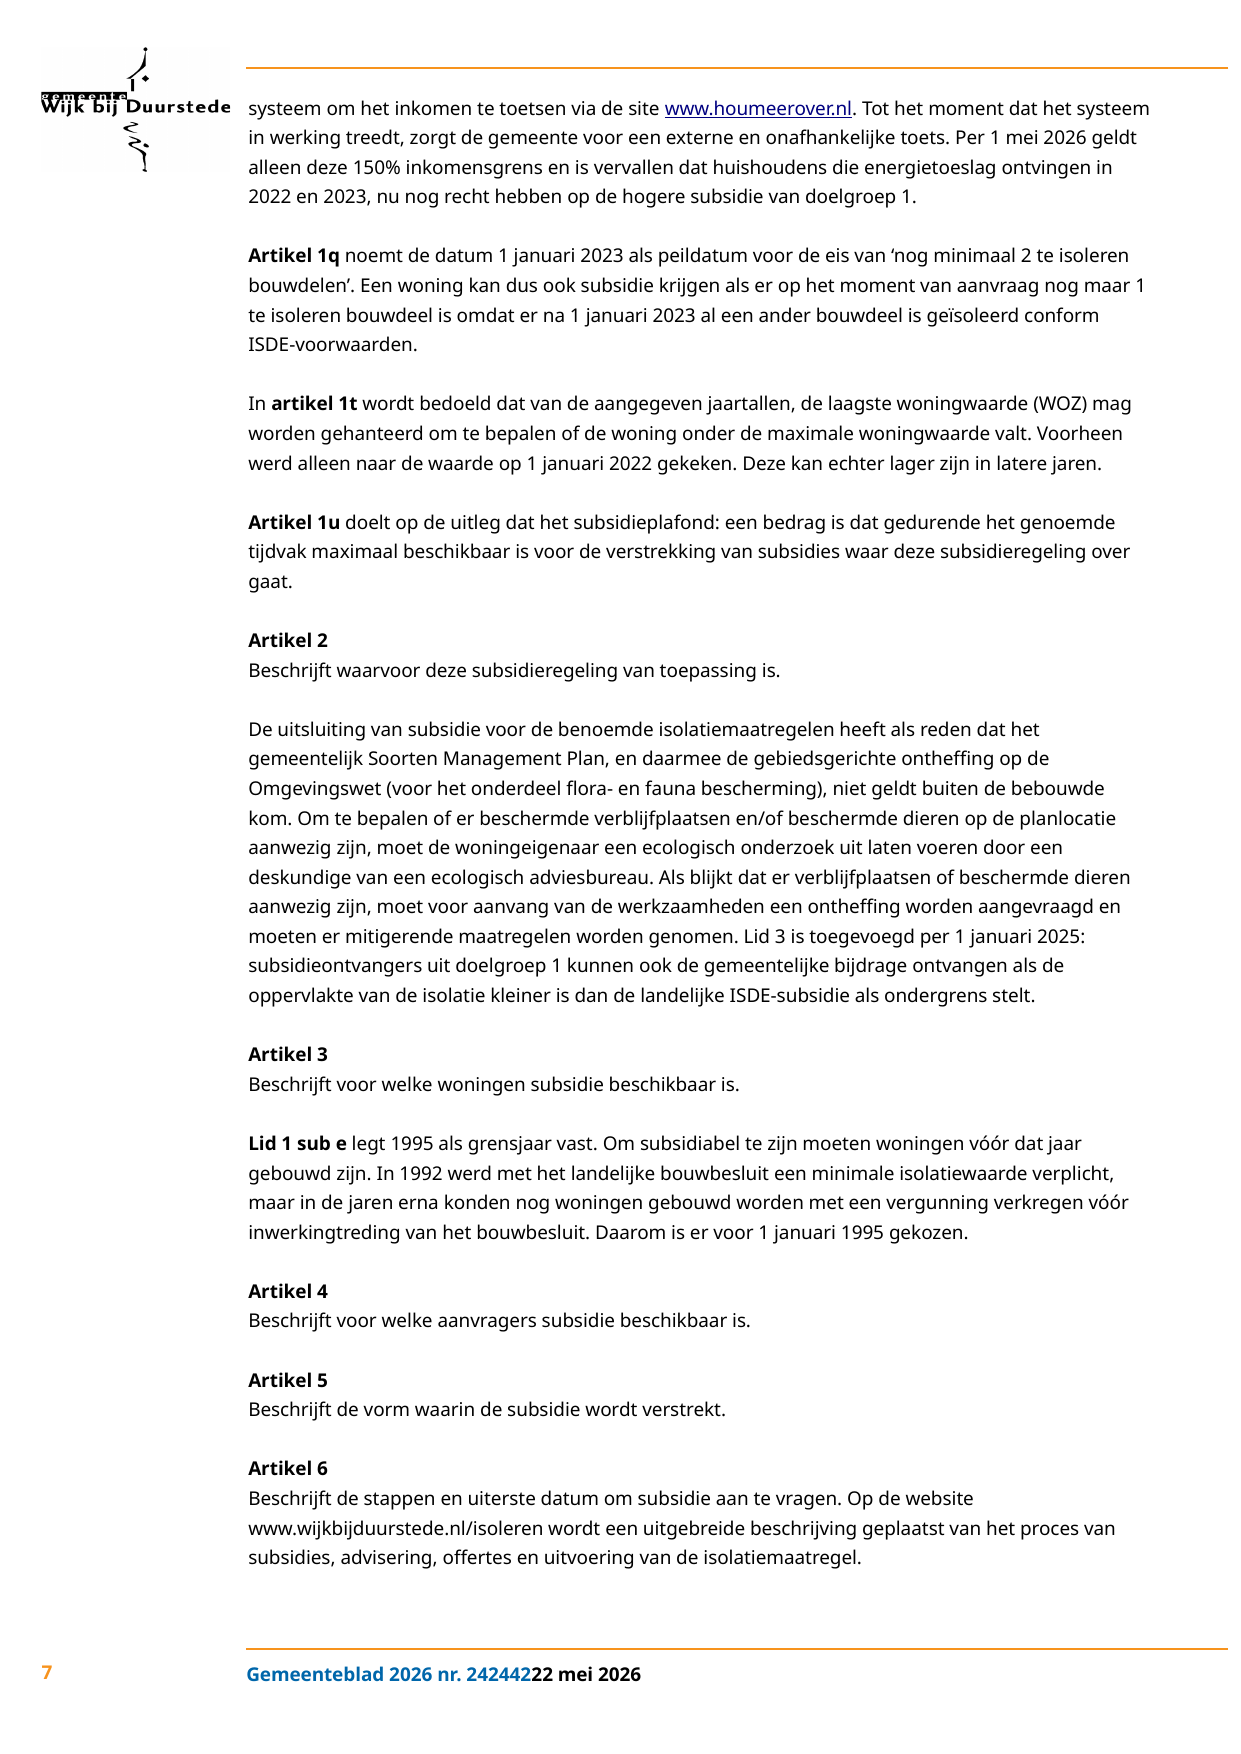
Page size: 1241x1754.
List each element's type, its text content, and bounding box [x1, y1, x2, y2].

text De uitsluiting van subsidie voor de benoemde isolatiemaatregelen heeft als reden dat het gemeentelijk Soorten Management Plan, en daarmee de gebiedsgerichte ontheffing op de Omgevingswet (voor het onderdeel flora- en fauna bescherming), niet geldt buiten de bebouwde kom. Om te bepalen of er beschermde verblijfplaatsen en/of beschermde dieren op de planlocatie aanwezig zijn, moet de woningeigenaar een ecologisch onderzoek uit laten voeren door een deskundige van een ecologisch adviesbureau. Als blijkt dat er verblijfplaatsen of beschermde dieren aanwezig zijn, moet voor aanvang van de werkzaamheden een ontheffing worden aangevraagd en moeten er mitigerende maatregelen worden genomen. Lid 3 is toegevoegd per 1 januari 2025: subsidieontvangers uit doelgroep 1 kunnen ook de gemeentelijke bijdrage ontvangen als de oppervlakte van de isolatie kleiner is dan de landelijke ISDE-subsidie als ondergrens stelt. [248, 716, 1152, 1008]
text Artikel 1u doelt op de uitleg dat het subsidieplafond: een bedrag is dat gedurende het genoemde tijdvak maximaal beschikbaar is voor de verstrekking van subsidies waar deze subsidieregeling over gaat. [248, 509, 1152, 594]
text In artikel 1t wordt bedoeld dat van de aangegeven jaartallen, de laagste woningwaarde (WOZ) mag worden gehanteerd om te bepalen of de woning onder de maximale woningwaarde valt. Voorheen werd alleen naar de waarde op 1 januari 2022 gekeken. Deze kan echter lager zijn in latere jaren. [248, 391, 1152, 476]
text Lid 1 sub e legt 1995 als grensjaar vast. Om subsidiabel te zijn moeten woningen vóór dat jaar gebouwd zijn. In 1992 werd met het landelijke bouwbesluit een minimale isolatiewaarde verplicht, maar in de jaren erna konden nog woningen gebouwd worden met een vergunning verkregen vóór inwerkingtreding van het bouwbesluit. Daarom is er voor 1 januari 1995 gekozen. [248, 1130, 1152, 1245]
text Beschrijft de stappen en uiterste datum om subsidie aan te vragen. Op de website www.wijkbijduurstede.nl/isoleren wordt een uitgebreide beschrijving geplaatst van het proces van subsidies, advisering, offertes en uitvoering van de isolatiemaatregel. [248, 1485, 1152, 1570]
text Beschrijft de vorm waarin de subsidie wordt verstrekt. [248, 1396, 1152, 1422]
text Artikel 3 [248, 1041, 1152, 1067]
text Artikel 5 [248, 1367, 1152, 1393]
text Beschrijft waarvoor deze subsidieregeling van toepassing is. [248, 657, 1152, 683]
text Artikel 1q noemt de datum 1 januari 2023 als peildatum voor de eis van ‘nog minimaal 2 te isoleren bouwdelen’. Een woning kan dus ook subsidie krijgen als er op het moment van aanvraag nog maar 1 te isoleren bouwdeel is omdat er na 1 januari 2023 al een ander bouwdeel is geïsoleerd conform ISDE-voorwaarden. [248, 243, 1152, 357]
text Artikel 4 [248, 1278, 1152, 1304]
text Beschrijft voor welke aanvragers subsidie beschikbaar is. [248, 1308, 1152, 1333]
text Artikel 6 [248, 1456, 1152, 1481]
text systeem om het inkomen te toetsen via de site www.houmeerover.nl. Tot het moment dat het systeem in werking treedt, zorgt de gemeente voor een externe en onafhankelijke toets. Per 1 mei 2026 geldt alleen deze 150% inkomensgrens en is vervallen dat huishoudens die energietoeslag ontvingen in 2022 en 2023, nu nog recht hebben op de hogere subsidie van doelgroep 1. [248, 95, 1152, 209]
text Artikel 2 [248, 627, 1152, 653]
picture [41, 47, 231, 172]
text Beschrijft voor welke woningen subsidie beschikbaar is. [248, 1071, 1152, 1097]
